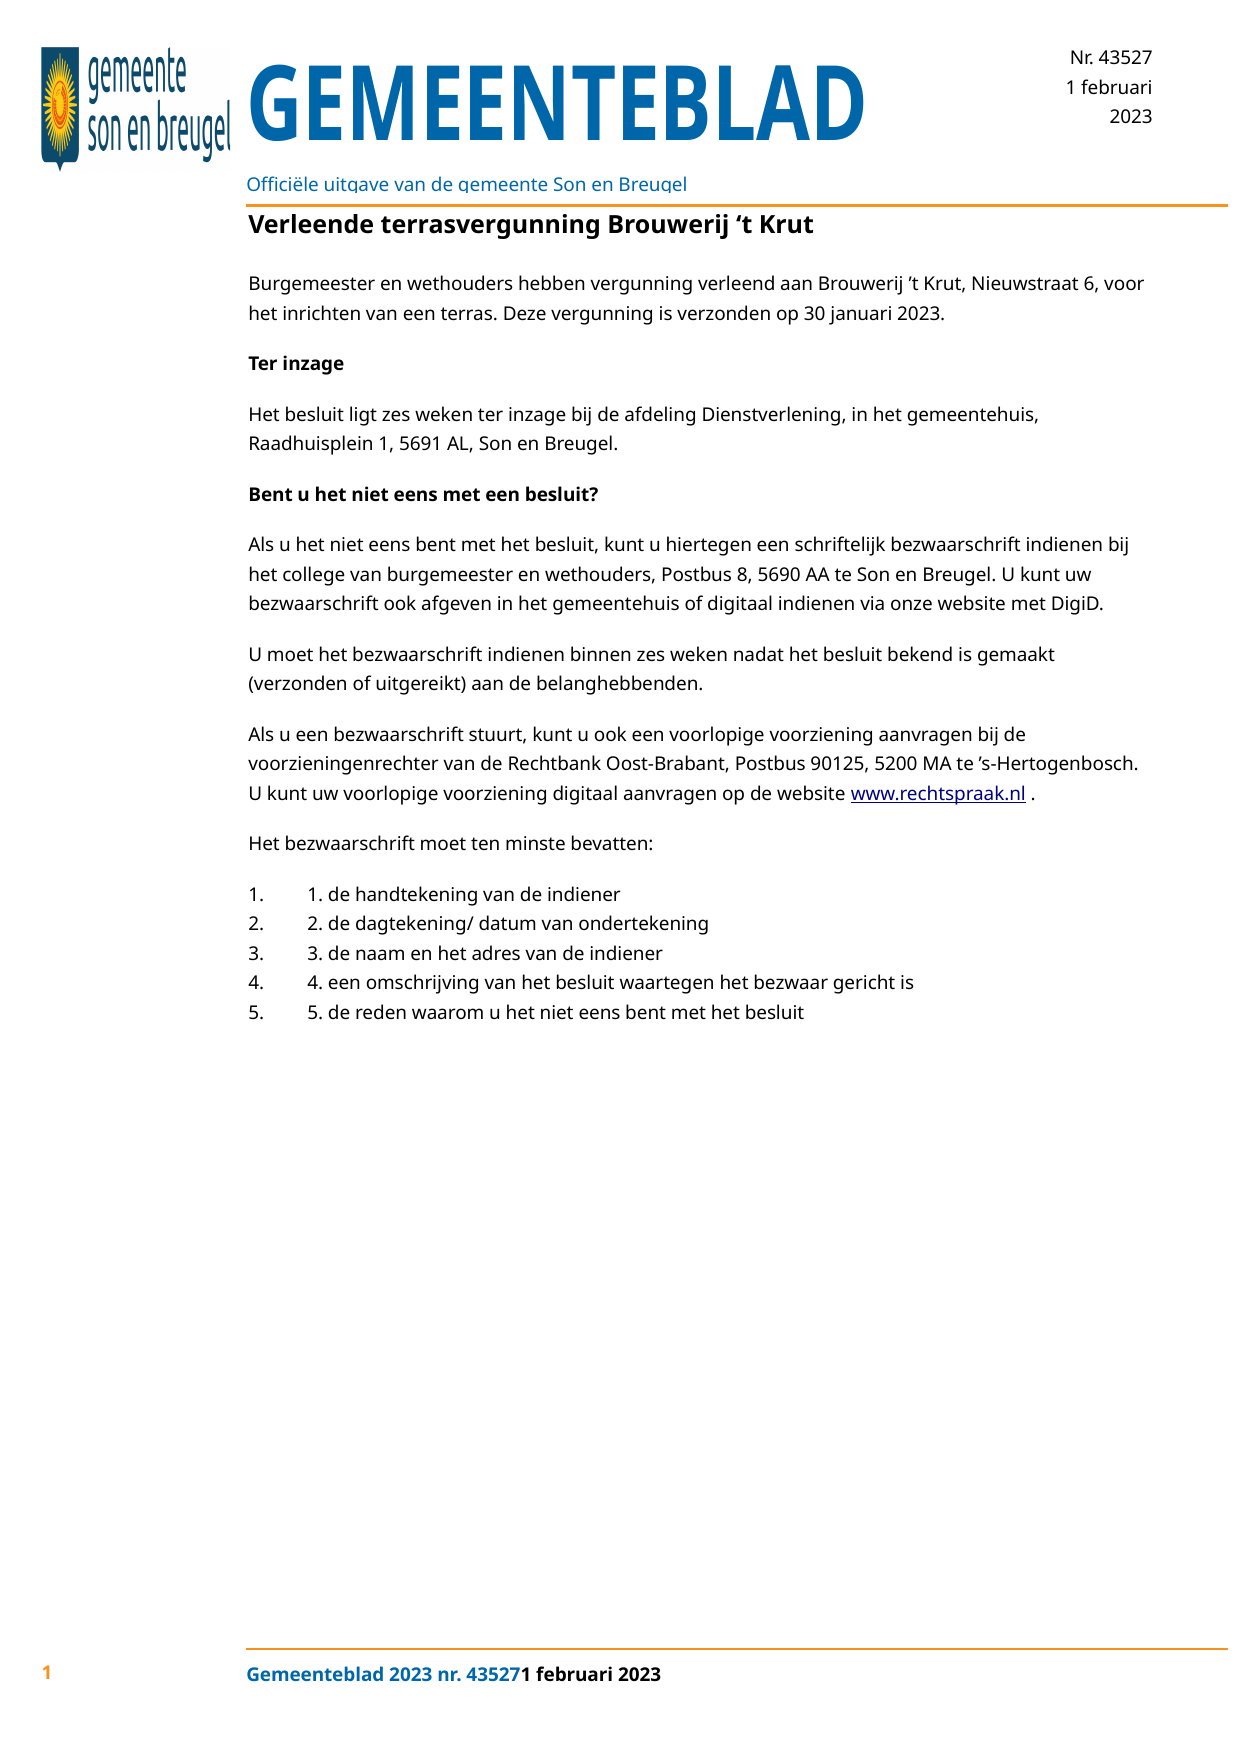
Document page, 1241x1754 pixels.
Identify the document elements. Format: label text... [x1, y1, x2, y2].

list 1. de handtekening van de indiener [248, 881, 1152, 906]
text U moet het bezwaarschrift indienen binnen zes weken nadat het besluit bekend is gemaakt (verzonden of uitgereikt) aan de belanghebbenden. [248, 641, 1152, 696]
text Het bezwaarschrift moet ten minste bevatten: [248, 830, 1152, 856]
text Verleende terrasvergunning Brouwerij ‘t Krut [248, 207, 1152, 241]
picture [41, 47, 231, 172]
list 4. een omschrijving van het besluit waartegen het bezwaar gericht is [248, 969, 1152, 995]
text Burgemeester en wethouders hebben vergunning verleend aan Brouwerij ’t Krut, Nieuwstraat 6, voor het inrichten van een terras. Deze vergunning is verzonden op 30 januari 2023. [248, 270, 1152, 326]
text Bent u het niet eens met een besluit? [248, 481, 1152, 506]
list 2. de dagtekening/ datum van ondertekening [248, 910, 1152, 936]
list 3. de naam en het adres van de indiener [248, 940, 1152, 966]
text Het besluit ligt zes weken ter inzage bij de afdeling Dienstverlening, in het gemeentehuis, Raadhuisplein 1, 5691 AL, Son en Breugel. [248, 401, 1152, 456]
text Als u een bezwaarschrift stuurt, kunt u ook een voorlopige voorziening aanvragen bij de voorzieningenrechter van de Rechtbank Oost-Brabant, Postbus 90125, 5200 MA te ’s-Hertogenbosch. U kunt uw voorlopige voorziening digitaal aanvragen op de website www.rechtspraak.nl . [248, 721, 1152, 806]
list 5. de reden waarom u het niet eens bent met het besluit [248, 999, 1152, 1025]
text Als u het niet eens bent met het besluit, kunt u hiertegen een schriftelijk bezwaarschrift indienen bij het college van burgemeester en wethouders, Postbus 8, 5690 AA te Son en Breugel. U kunt uw bezwaarschrift ook afgeven in het gemeentehuis of digitaal indienen via onze website met DigiD. [248, 531, 1152, 616]
text Ter inzage [248, 350, 1152, 376]
